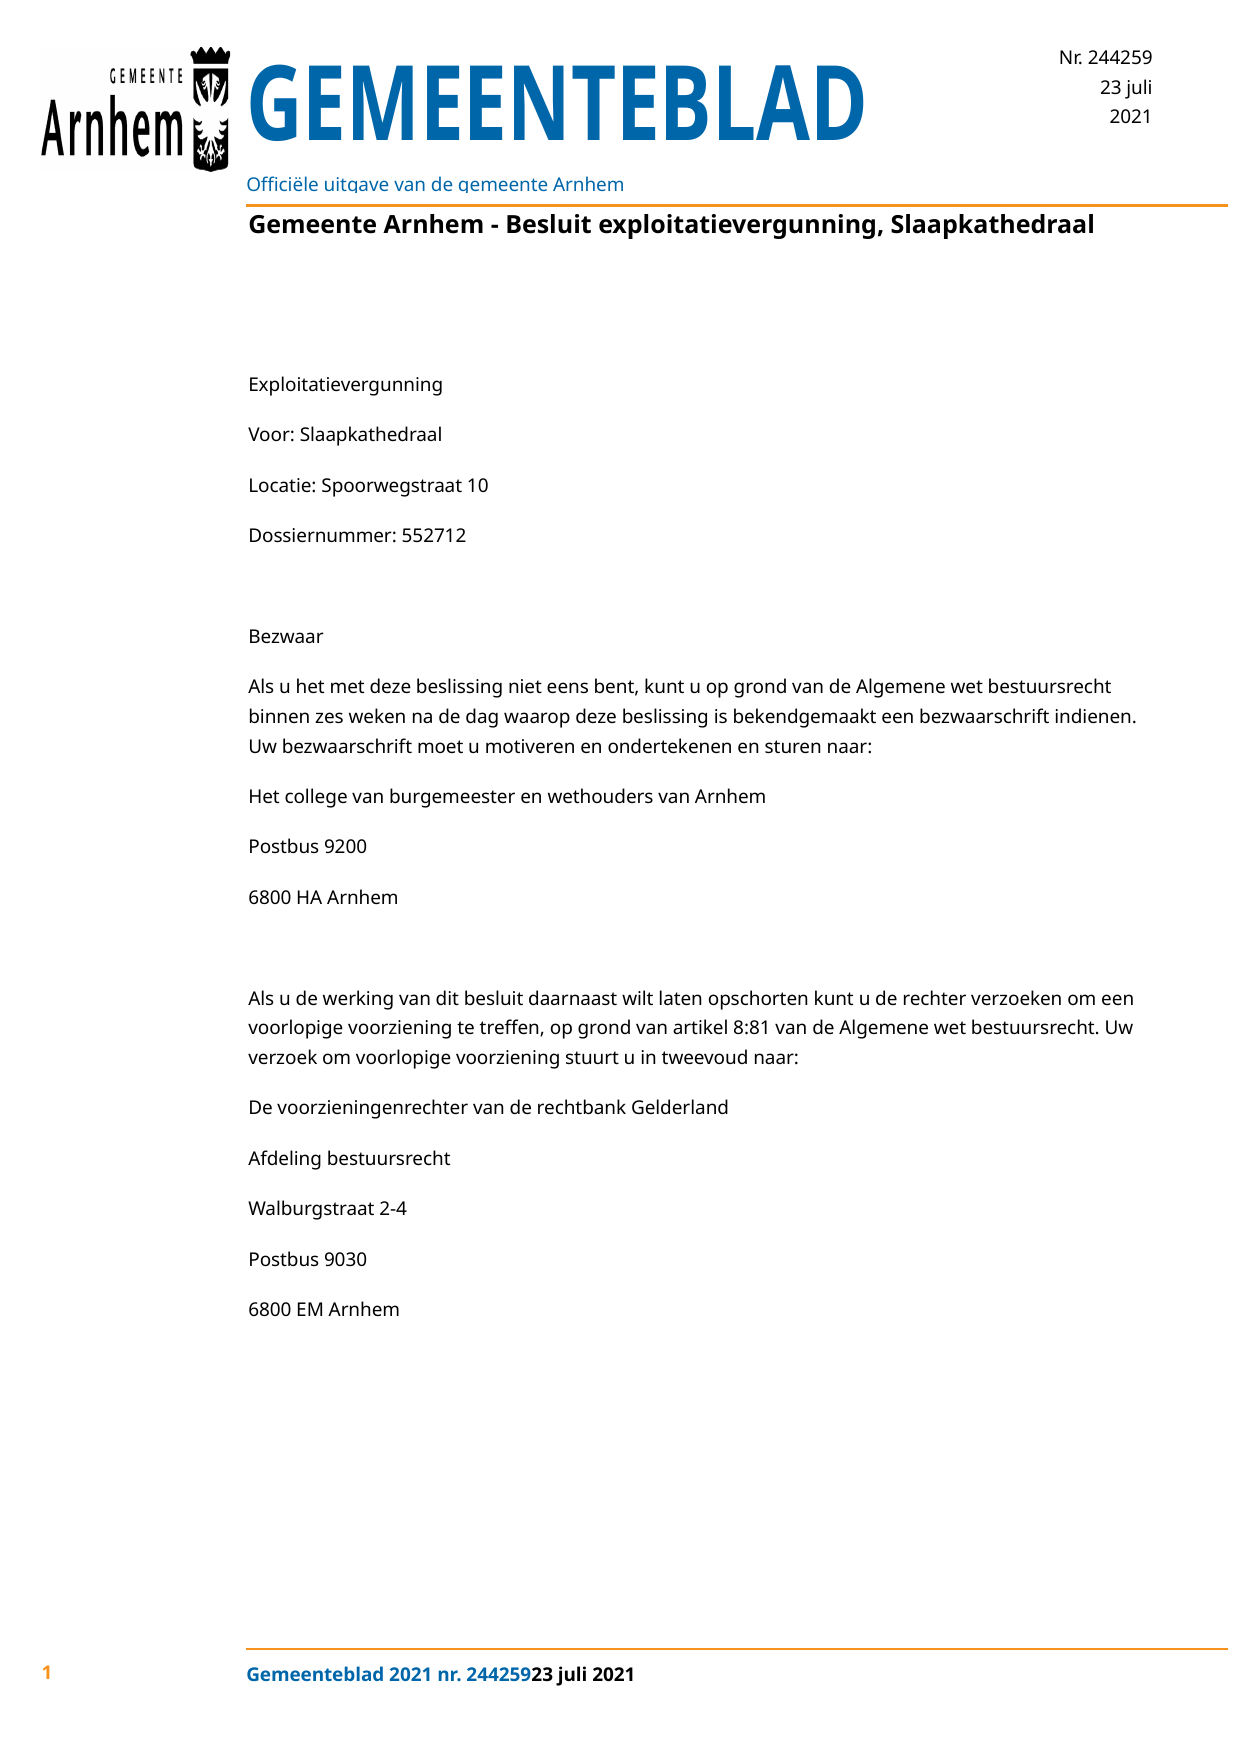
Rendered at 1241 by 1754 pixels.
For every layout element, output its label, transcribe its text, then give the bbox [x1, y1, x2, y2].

text Afdeling bestuursrecht [248, 1145, 1152, 1171]
text Walburgstraat 2-4 [248, 1195, 1152, 1221]
text Postbus 9030 [248, 1246, 1152, 1271]
picture [41, 47, 231, 172]
text Dossiernummer: 552712 [248, 522, 1152, 548]
text 6800 EM Arnhem [248, 1296, 1152, 1322]
text De voorzieningenrechter van de rechtbank Gelderland [248, 1094, 1152, 1120]
text Bezwaar [248, 623, 1152, 649]
text Als u de werking van dit besluit daarnaast wilt laten opschorten kunt u de rechter verzoeken om een voorlopige voorziening te treffen, op grond van artikel 8:81 van de Algemene wet bestuursrecht. Uw verzoek om voorlopige voorziening stuurt u in tweevoud naar: [248, 985, 1152, 1070]
text 6800 HA Arnhem [248, 884, 1152, 910]
text Exploitatievergunning [248, 371, 1152, 397]
text Voor: Slaapkathedraal [248, 422, 1152, 447]
text Het college van burgemeester en wethouders van Arnhem [248, 783, 1152, 809]
text Postbus 9200 [248, 834, 1152, 859]
text Locatie: Spoorwegstraat 10 [248, 472, 1152, 498]
text Gemeente Arnhem - Besluit exploitatievergunning, Slaapkathedraal [248, 207, 1152, 241]
text Als u het met deze beslissing niet eens bent, kunt u op grond van de Algemene wet bestuursrecht binnen zes weken na de dag waarop deze beslissing is bekendgemaakt een bezwaarschrift indienen. Uw bezwaarschrift moet u motiveren en ondertekenen en sturen naar: [248, 674, 1152, 758]
